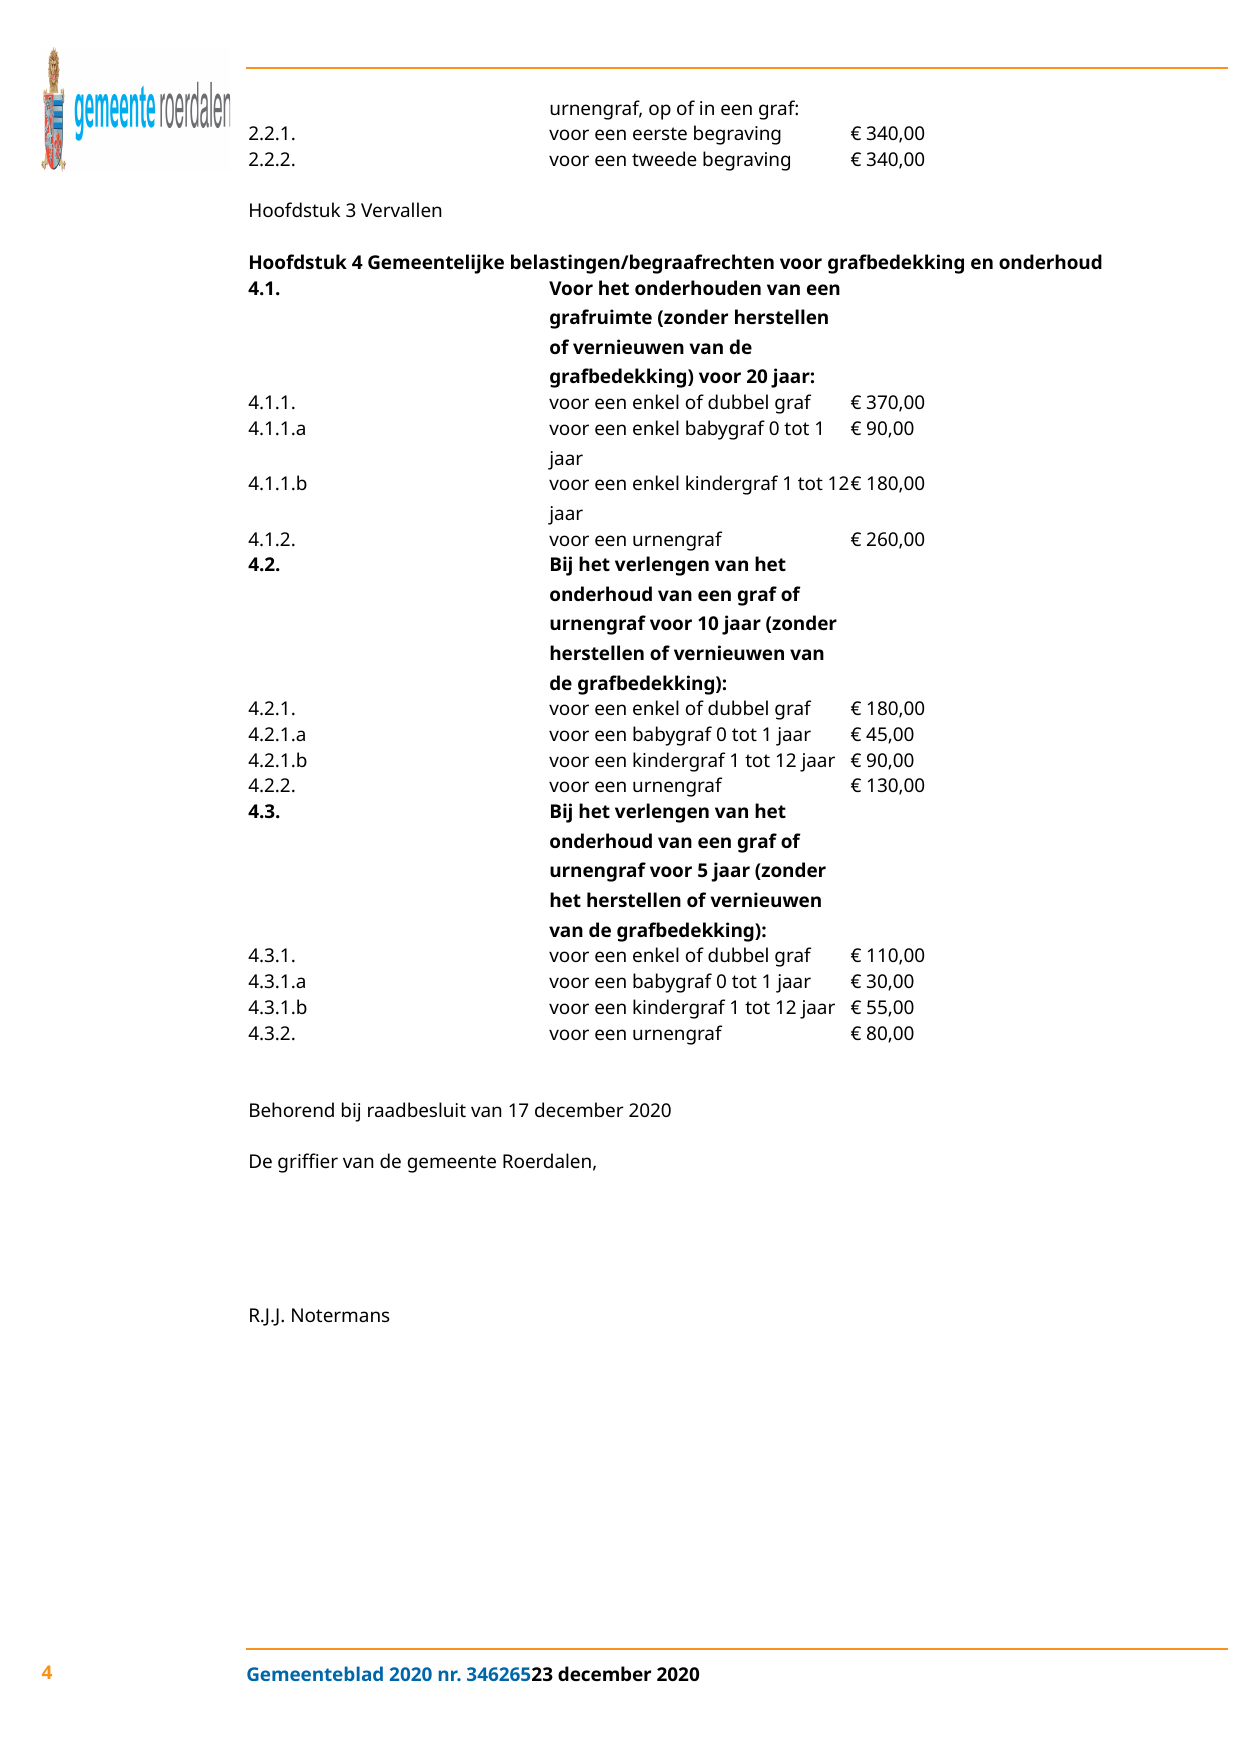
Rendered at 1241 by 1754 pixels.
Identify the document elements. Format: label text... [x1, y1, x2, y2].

table_cell 4.2.1. [248, 696, 549, 721]
table_cell [850, 1303, 1152, 1328]
table_cell [850, 1277, 1152, 1303]
table_cell 4.1. [248, 275, 549, 389]
table_cell [248, 1251, 549, 1277]
table_cell € 370,00 [850, 389, 1152, 415]
table_cell [549, 1174, 850, 1200]
table_cell 4.3.1.a [248, 968, 549, 994]
table_cell [248, 172, 549, 198]
table_cell [850, 1071, 1152, 1097]
table_cell [248, 1071, 549, 1097]
table_cell Behorend bij raadbesluit van 17 december 2020 [248, 1097, 850, 1123]
table_cell [850, 95, 1152, 121]
table_cell 4.3.1. [248, 943, 549, 968]
table_cell [248, 224, 549, 249]
table_cell € 340,00 [850, 121, 1152, 146]
table_cell voor een tweede begraving [549, 146, 850, 172]
table_cell 4.2. [248, 551, 549, 696]
table_cell € 130,00 [850, 773, 1152, 798]
table_cell 4.1.1. [248, 389, 549, 415]
table_cell 4.1.1.b [248, 470, 549, 526]
table_cell [248, 1277, 549, 1303]
table_cell [850, 1123, 1152, 1148]
table_cell [248, 1200, 549, 1226]
table_cell voor een enkel of dubbel graf [549, 696, 850, 721]
table_cell voor een urnengraf [549, 1020, 850, 1045]
table_cell € 30,00 [850, 968, 1152, 994]
table_cell urnengraf, op of in een graf: [549, 95, 850, 121]
table_cell 4.3.2. [248, 1020, 549, 1045]
table_cell 4.2.1.b [248, 747, 549, 773]
table_cell € 90,00 [850, 415, 1152, 470]
table_cell 4.2.2. [248, 773, 549, 798]
table_cell voor een enkel of dubbel graf [549, 943, 850, 968]
table_cell [850, 275, 1152, 389]
table_cell [248, 95, 549, 121]
table_cell € 55,00 [850, 994, 1152, 1020]
table_cell [549, 172, 850, 198]
table_cell 4.1.1.a [248, 415, 549, 470]
table_cell voor een kindergraf 1 tot 12 jaar [549, 747, 850, 773]
table_cell [248, 1174, 549, 1200]
table_cell voor een urnengraf [549, 773, 850, 798]
table_cell € 180,00 [850, 696, 1152, 721]
table_cell [549, 1123, 850, 1148]
table_cell € 80,00 [850, 1020, 1152, 1045]
picture [41, 47, 231, 172]
table_cell [549, 1071, 850, 1097]
table_cell Bij het verlengen van het onderhoud van een graf of urnengraf voor 10 jaar (zonder herstellen of vernieuwen van de grafbedekking): [549, 551, 850, 696]
table_cell Hoofdstuk 4 Gemeentelijke belastingen/begraafrechten voor grafbedekking en onderhoud [248, 249, 1152, 275]
table_cell [248, 1226, 549, 1251]
table_cell € 260,00 [850, 526, 1152, 551]
table_cell voor een enkel of dubbel graf [549, 389, 850, 415]
table_cell Hoofdstuk 3 Vervallen [248, 198, 850, 223]
table_cell voor een urnengraf [549, 526, 850, 551]
table_cell [850, 1148, 1152, 1174]
table_cell [549, 1045, 850, 1071]
table_cell [549, 1277, 850, 1303]
table_cell 4.2.1.a [248, 721, 549, 747]
table_cell [850, 1226, 1152, 1251]
table_cell [549, 1226, 850, 1251]
table_cell voor een kindergraf 1 tot 12 jaar [549, 994, 850, 1020]
table_cell [850, 224, 1152, 249]
table_cell Voor het onderhouden van een grafruimte (zonder herstellen of vernieuwen van de grafbedekking) voor 20 jaar: [549, 275, 850, 389]
table_cell € 90,00 [850, 747, 1152, 773]
table_cell 2.2.2. [248, 146, 549, 172]
table_cell [248, 1123, 549, 1148]
table_cell voor een enkel kindergraf 1 tot 12 jaar [549, 470, 850, 526]
table_cell 4.3.1.b [248, 994, 549, 1020]
table_cell [248, 1045, 549, 1071]
table_cell [850, 1097, 1152, 1123]
table_cell € 340,00 [850, 146, 1152, 172]
table_cell 4.3. [248, 799, 549, 942]
table_cell voor een enkel babygraf 0 tot 1 jaar [549, 415, 850, 470]
table_cell € 180,00 [850, 470, 1152, 526]
table_cell 4.1.2. [248, 526, 549, 551]
table_cell [549, 1200, 850, 1226]
table_cell [850, 1200, 1152, 1226]
table_cell [850, 1174, 1152, 1200]
table_cell voor een babygraf 0 tot 1 jaar [549, 721, 850, 747]
table_cell [549, 224, 850, 249]
table_cell R.J.J. Notermans [248, 1303, 850, 1328]
table_cell [850, 551, 1152, 696]
table_cell € 45,00 [850, 721, 1152, 747]
table_cell 2.2.1. [248, 121, 549, 146]
table_cell Bij het verlengen van het onderhoud van een graf of urnengraf voor 5 jaar (zonder het herstellen of vernieuwen van de grafbedekking): [549, 799, 850, 942]
table_cell [850, 198, 1152, 223]
table_cell [850, 799, 1152, 942]
table_cell [850, 1045, 1152, 1071]
table_cell [850, 172, 1152, 198]
table_cell [549, 1251, 850, 1277]
table_cell [850, 1251, 1152, 1277]
table_cell voor een eerste begraving [549, 121, 850, 146]
table_cell € 110,00 [850, 943, 1152, 968]
table_cell De griffier van de gemeente Roerdalen, [248, 1148, 850, 1174]
table_cell voor een babygraf 0 tot 1 jaar [549, 968, 850, 994]
